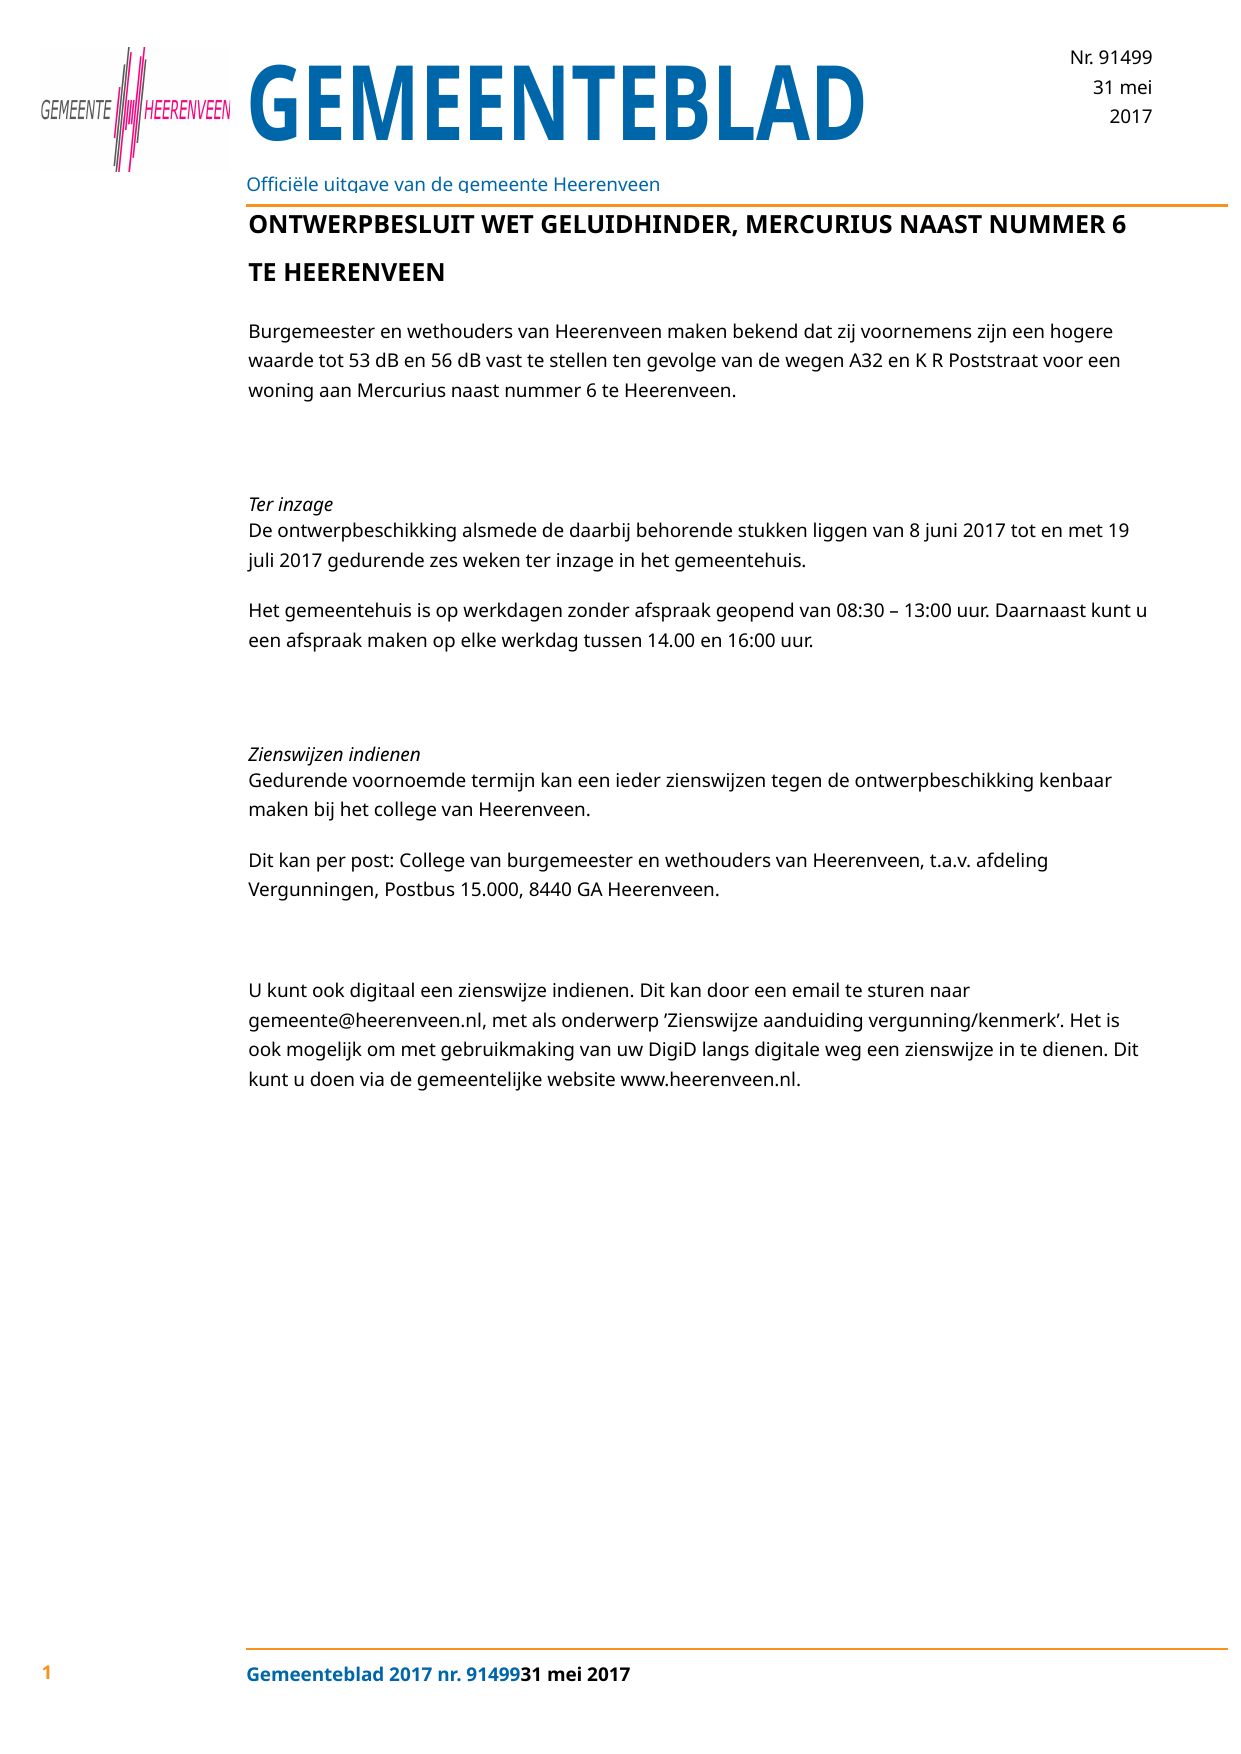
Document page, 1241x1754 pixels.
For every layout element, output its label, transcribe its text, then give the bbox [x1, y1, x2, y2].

text ONTWERPBESLUIT WET GELUIDHINDER, MERCURIUS NAAST NUMMER 6 TE HEERENVEEN [248, 207, 1152, 288]
text Ter inzage [248, 491, 1152, 517]
text U kunt ook digitaal een zienswijze indienen. Dit kan door een email te sturen naar gemeente@heerenveen.nl, met als onderwerp ’Zienswijze aanduiding vergunning/kenmerk’. Het is ook mogelijk om met gebruikmaking van uw DigiD langs digitale weg een zienswijze in te dienen. Dit kunt u doen via de gemeentelijke website www.heerenveen.nl. [248, 977, 1152, 1092]
text Burgemeester en wethouders van Heerenveen maken bekend dat zij voornemens zijn een hogere waarde tot 53 dB en 56 dB vast te stellen ten gevolge van de wegen A32 en K R Poststraat voor een woning aan Mercurius naast nummer 6 te Heerenveen. [248, 318, 1152, 403]
text Gedurende voornoemde termijn kan een ieder zienswijzen tegen de ontwerpbeschikking kenbaar maken bij het college van Heerenveen. [248, 767, 1152, 822]
picture [41, 47, 231, 172]
text Het gemeentehuis is op werkdagen zonder afspraak geopend van 08:30 – 13:00 uur. Daarnaast kunt u een afspraak maken op elke werkdag tussen 14.00 en 16:00 uur. [248, 597, 1152, 652]
text Zienswijzen indienen [248, 741, 1152, 767]
text Dit kan per post: College van burgemeester en wethouders van Heerenveen, t.a.v. afdeling Vergunningen, Postbus 15.000, 8440 GA Heerenveen. [248, 847, 1152, 902]
text De ontwerpbeschikking alsmede de daarbij behorende stukken liggen van 8 juni 2017 tot en met 19 juli 2017 gedurende zes weken ter inzage in het gemeentehuis. [248, 517, 1152, 572]
